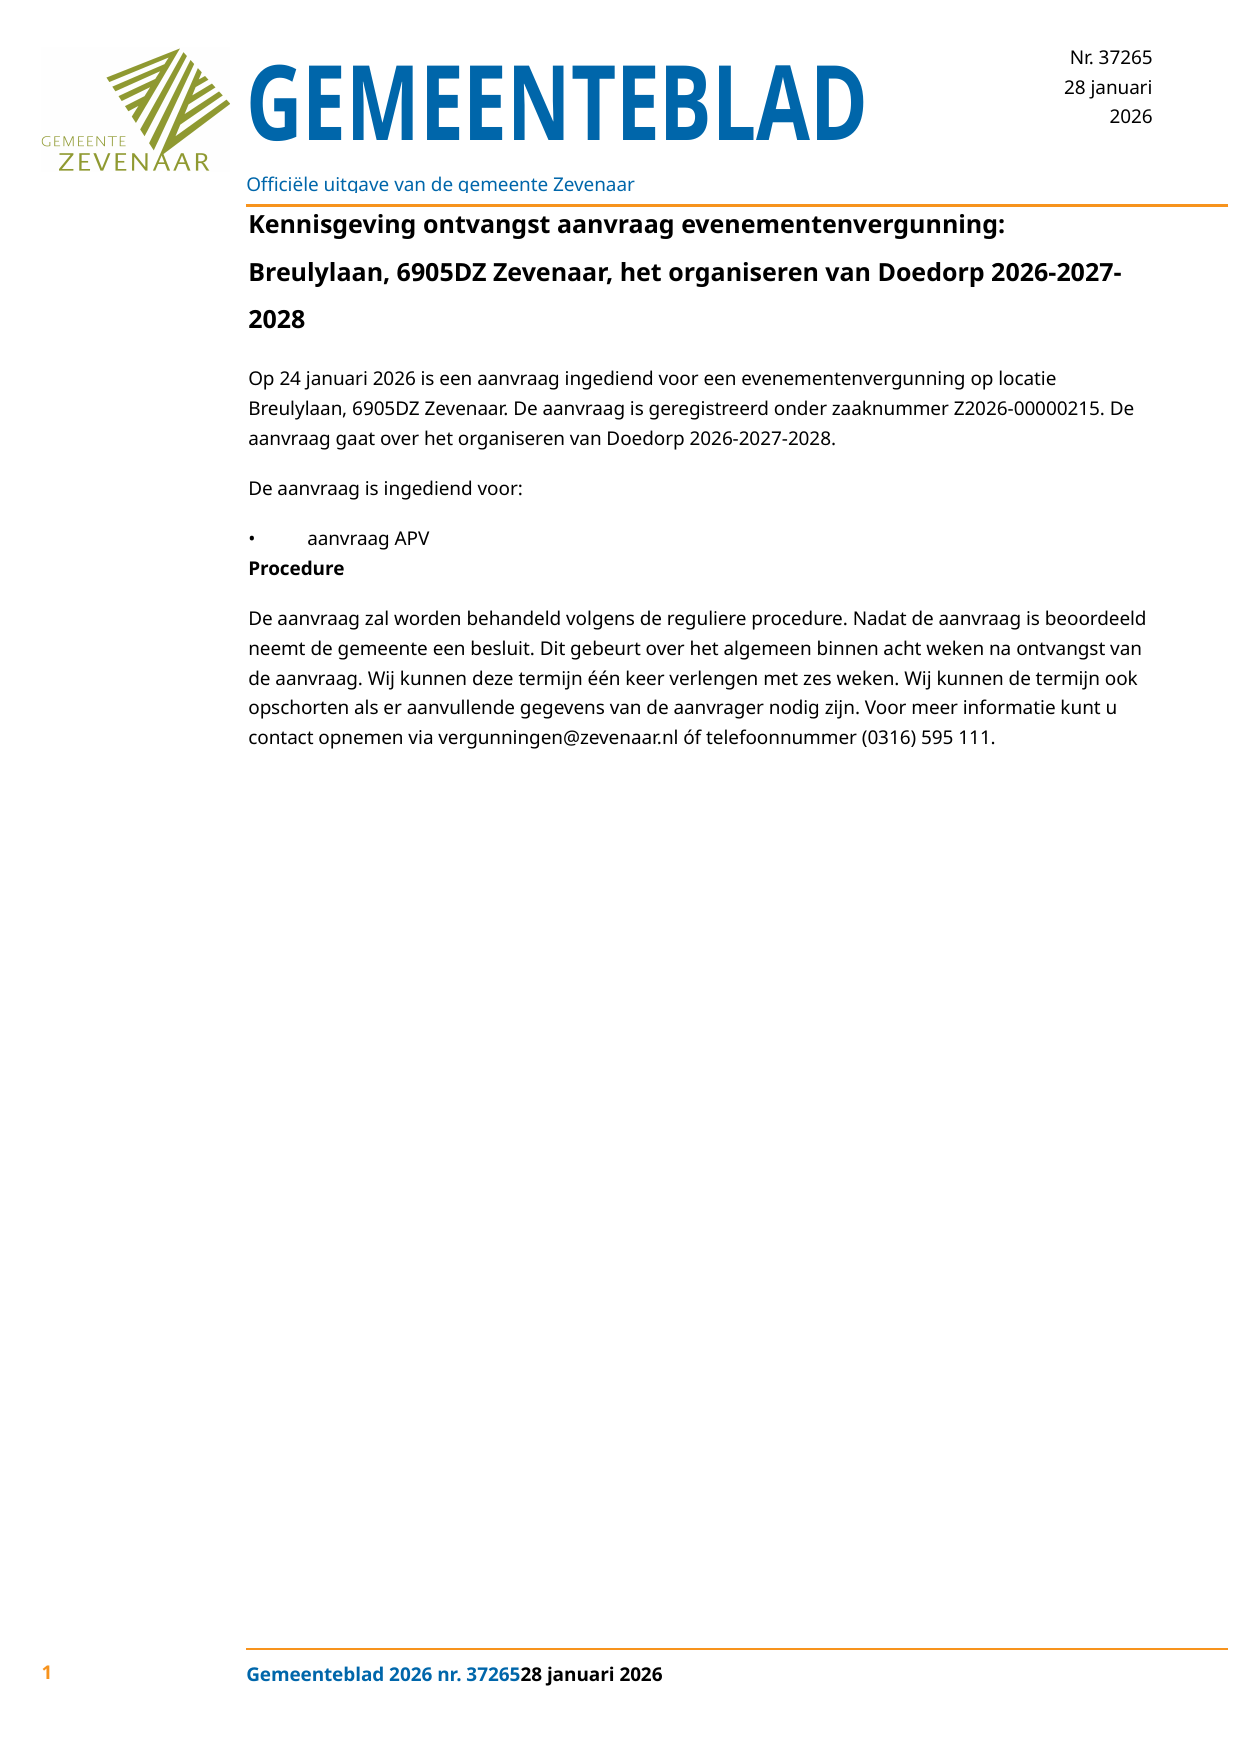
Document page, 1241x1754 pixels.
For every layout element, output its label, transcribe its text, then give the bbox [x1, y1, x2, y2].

text Procedure [248, 555, 1152, 581]
list aanvraag APV [248, 526, 1152, 551]
text Kennisgeving ontvangst aanvraag evenementenvergunning: Breulylaan, 6905DZ Zevenaar, het organiseren van Doedorp 2026-2027-2028 [248, 207, 1152, 336]
picture [41, 47, 231, 172]
text Op 24 januari 2026 is een aanvraag ingediend voor een evenementenvergunning op locatie Breulylaan, 6905DZ Zevenaar. De aanvraag is geregistreerd onder zaaknummer Z2026-00000215. De aanvraag gaat over het organiseren van Doedorp 2026-2027-2028. [248, 366, 1152, 450]
text De aanvraag is ingediend voor: [248, 475, 1152, 501]
text De aanvraag zal worden behandeld volgens de reguliere procedure. Nadat de aanvraag is beoordeeld neemt de gemeente een besluit. Dit gebeurt over het algemeen binnen acht weken na ontvangst van de aanvraag. Wij kunnen deze termijn één keer verlengen met zes weken. Wij kunnen de termijn ook opschorten als er aanvullende gegevens van de aanvrager nodig zijn. Voor meer informatie kunt u contact opnemen via vergunningen@zevenaar.nl óf telefoonnummer (0316) 595 111. [248, 606, 1152, 749]
